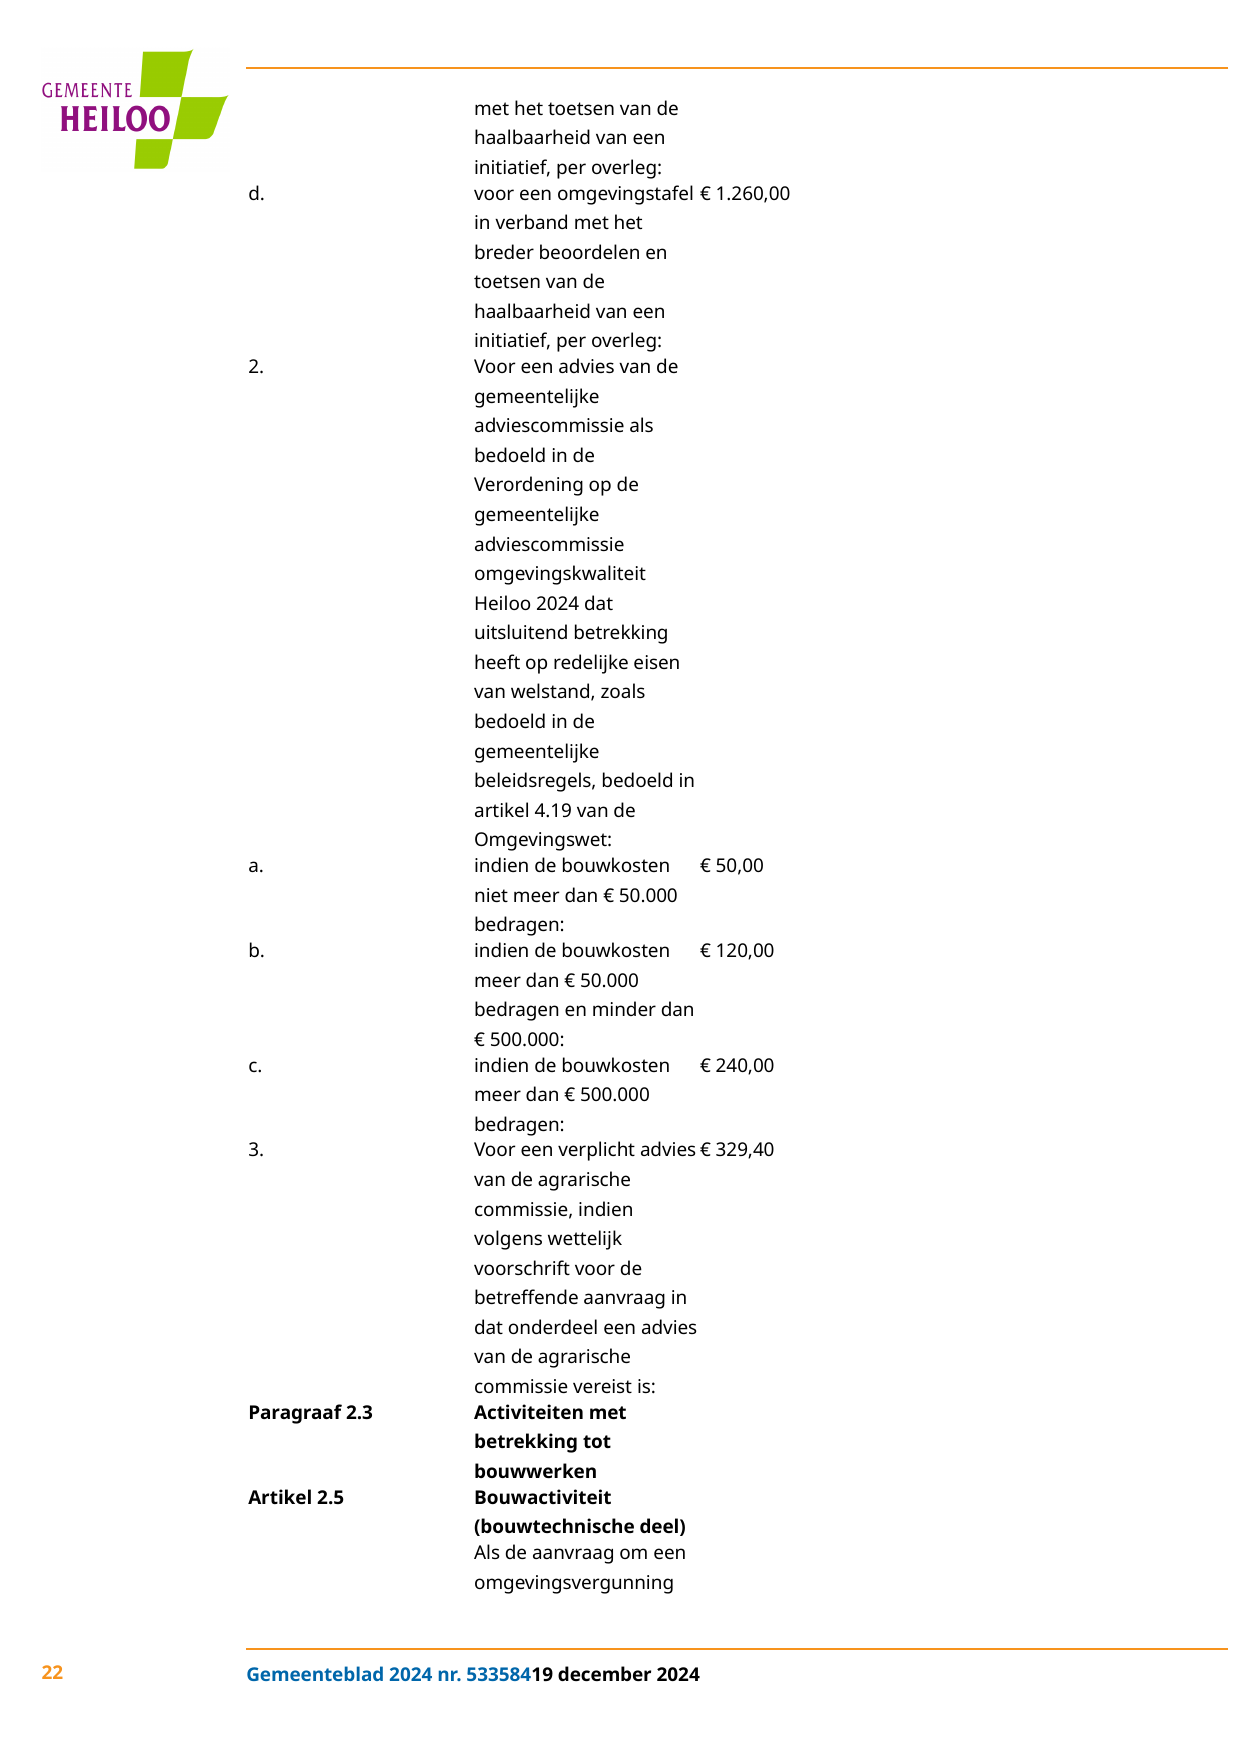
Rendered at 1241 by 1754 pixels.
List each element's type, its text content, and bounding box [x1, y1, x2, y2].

table_cell Voor een verplicht advies van de agrarische commissie, indien volgens wettelijk voorschrift voor de betreffende aanvraag in dat onderdeel een advies van de agrarische commissie vereist is: [474, 1137, 700, 1399]
table_cell Artikel 2.5 [248, 1484, 474, 1539]
table_cell € 120,00 [700, 937, 1152, 1052]
table_cell [248, 95, 474, 180]
table_cell Bouwactiviteit (bouwtechnische deel) [474, 1484, 700, 1539]
table_cell [700, 353, 1152, 852]
table_cell Voor een advies van de gemeentelijke adviescommissie als bedoeld in de Verordening op de gemeentelijke adviescommissie omgevingskwaliteit Heiloo 2024 dat uitsluitend betrekking heeft op redelijke eisen van welstand, zoals bedoeld in de gemeentelijke beleidsregels, bedoeld in artikel 4.19 van de Omgevingswet: [474, 353, 700, 852]
table_cell 2. [248, 353, 474, 852]
table_cell a. [248, 853, 474, 937]
table_cell 3. [248, 1137, 474, 1399]
table_cell Als de aanvraag om een omgevingsvergunning [474, 1539, 700, 1594]
table_cell b. [248, 937, 474, 1052]
table_cell [700, 1484, 1152, 1539]
table_cell indien de bouwkosten niet meer dan € 50.000 bedragen: [474, 853, 700, 937]
table_cell € 329,40 [700, 1137, 1152, 1399]
table_cell d. [248, 180, 474, 353]
picture [41, 47, 231, 172]
table_cell [700, 95, 1152, 180]
table_cell [700, 1399, 1152, 1484]
table_cell c. [248, 1052, 474, 1137]
table_cell [248, 1539, 474, 1594]
table_cell [700, 1539, 1152, 1594]
table_cell indien de bouwkosten meer dan € 50.000 bedragen en minder dan € 500.000: [474, 937, 700, 1052]
table_cell € 1.260,00 [700, 180, 1152, 353]
table_cell Activiteiten met betrekking tot bouwwerken [474, 1399, 700, 1484]
table_cell met het toetsen van de haalbaarheid van een initiatief, per overleg: [474, 95, 700, 180]
table_cell € 240,00 [700, 1052, 1152, 1137]
table_cell indien de bouwkosten meer dan € 500.000 bedragen: [474, 1052, 700, 1137]
table_cell voor een omgevingstafel in verband met het breder beoordelen en toetsen van de haalbaarheid van een initiatief, per overleg: [474, 180, 700, 353]
table_cell Paragraaf 2.3 [248, 1399, 474, 1484]
table_cell € 50,00 [700, 853, 1152, 937]
